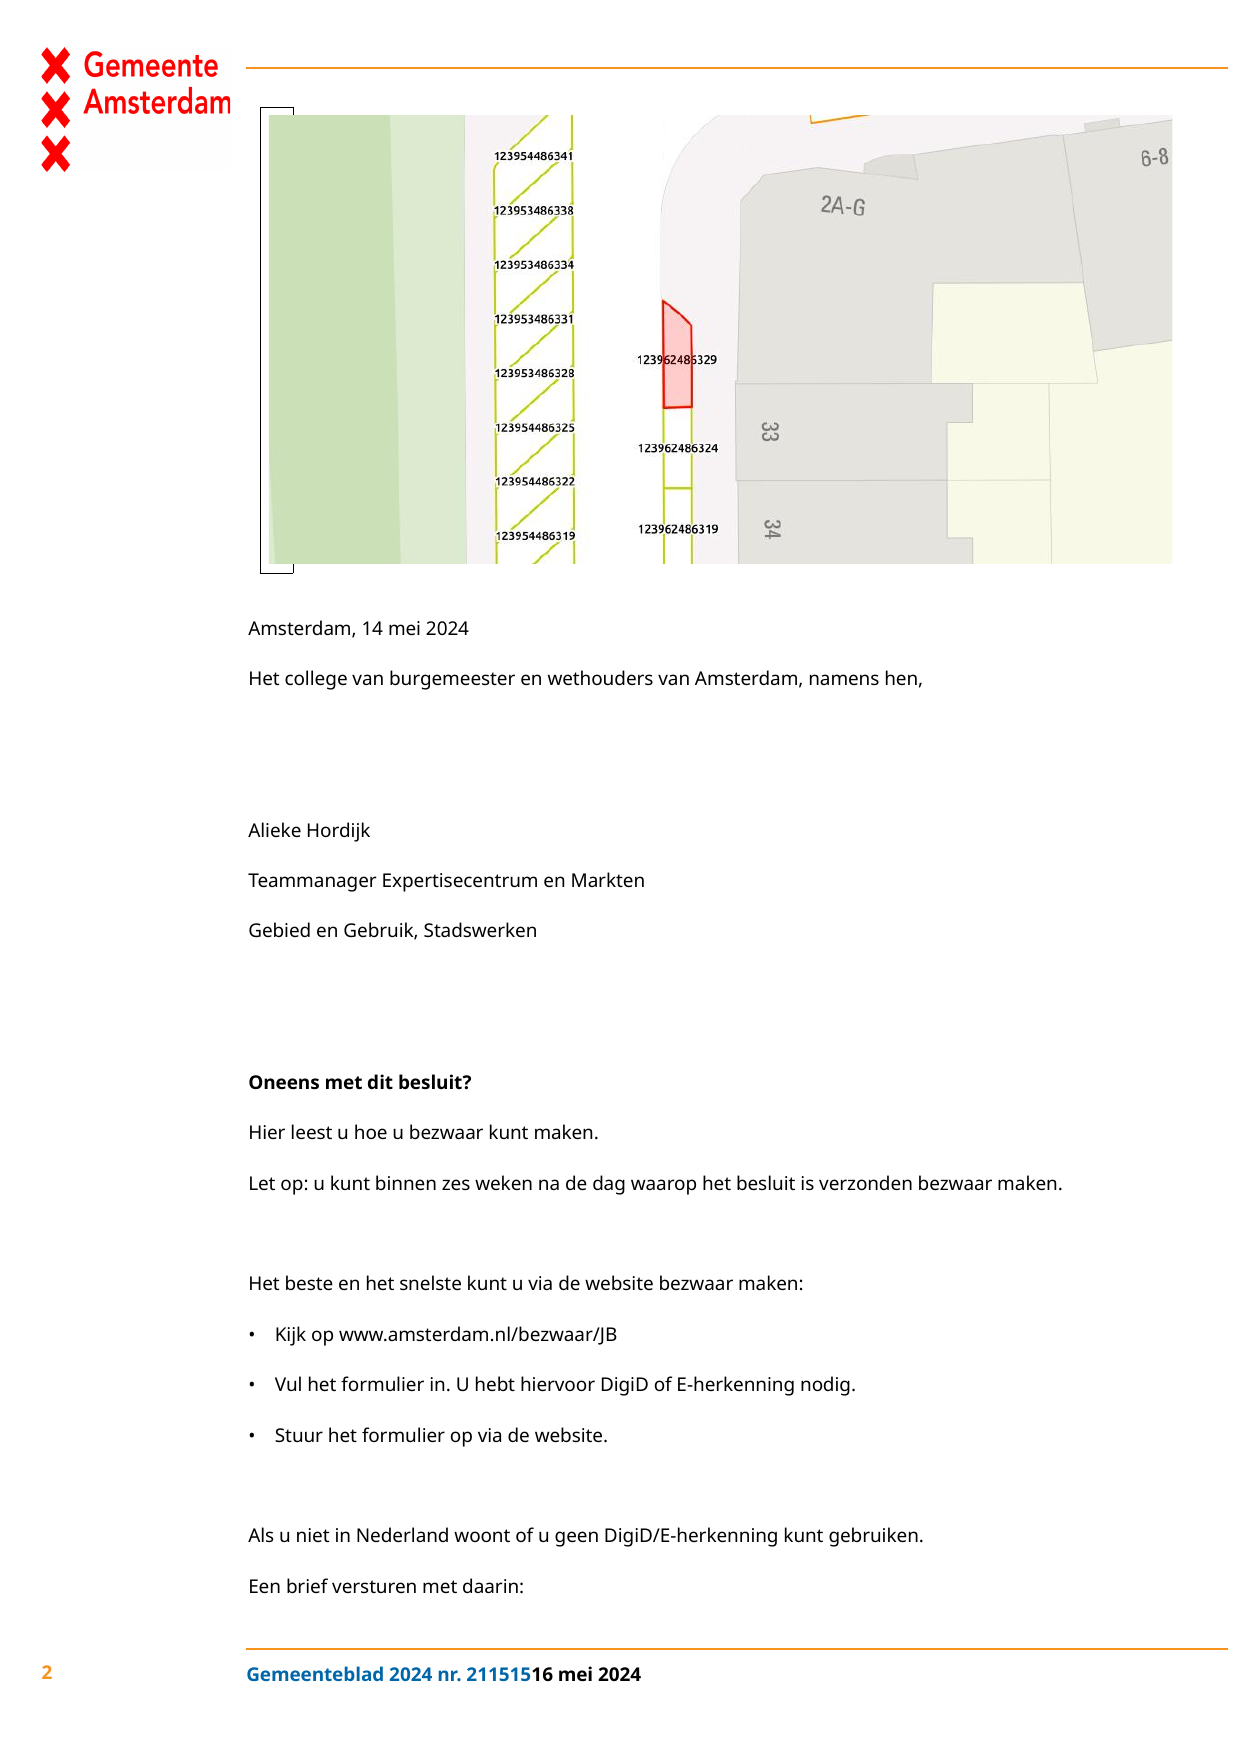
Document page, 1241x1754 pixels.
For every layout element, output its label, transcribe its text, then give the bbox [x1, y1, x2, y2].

picture [41, 47, 231, 172]
text Als u niet in Nederland woont of u geen DigiD/E-herkenning kunt gebruiken. [248, 1523, 1152, 1548]
text Gebied en Gebruik, Stadswerken [248, 918, 1152, 943]
text Oneens met dit besluit? [248, 1069, 1152, 1094]
text Het college van burgemeester en wethouders van Amsterdam, namens hen, [248, 666, 1152, 691]
text Hier leest u hoe u bezwaar kunt maken. [248, 1119, 1152, 1145]
text Amsterdam, 14 mei 2024 [248, 615, 1152, 641]
text Alieke Hordijk [248, 817, 1152, 842]
text • Vul het formulier in. U hebt hiervoor DigiD of E-herkenning nodig. [248, 1371, 1152, 1397]
text Een brief versturen met daarin: [248, 1573, 1152, 1599]
picture [268, 115, 1173, 564]
text Teammanager Expertisecentrum en Markten [248, 867, 1152, 893]
text • Kijk op www.amsterdam.nl/bezwaar/JB [248, 1321, 1152, 1347]
text Let op: u kunt binnen zes weken na de dag waarop het besluit is verzonden bezwaar maken. [248, 1170, 1152, 1195]
text Het beste en het snelste kunt u via de website bezwaar maken: [248, 1271, 1152, 1296]
text • Stuur het formulier op via de website. [248, 1422, 1152, 1447]
